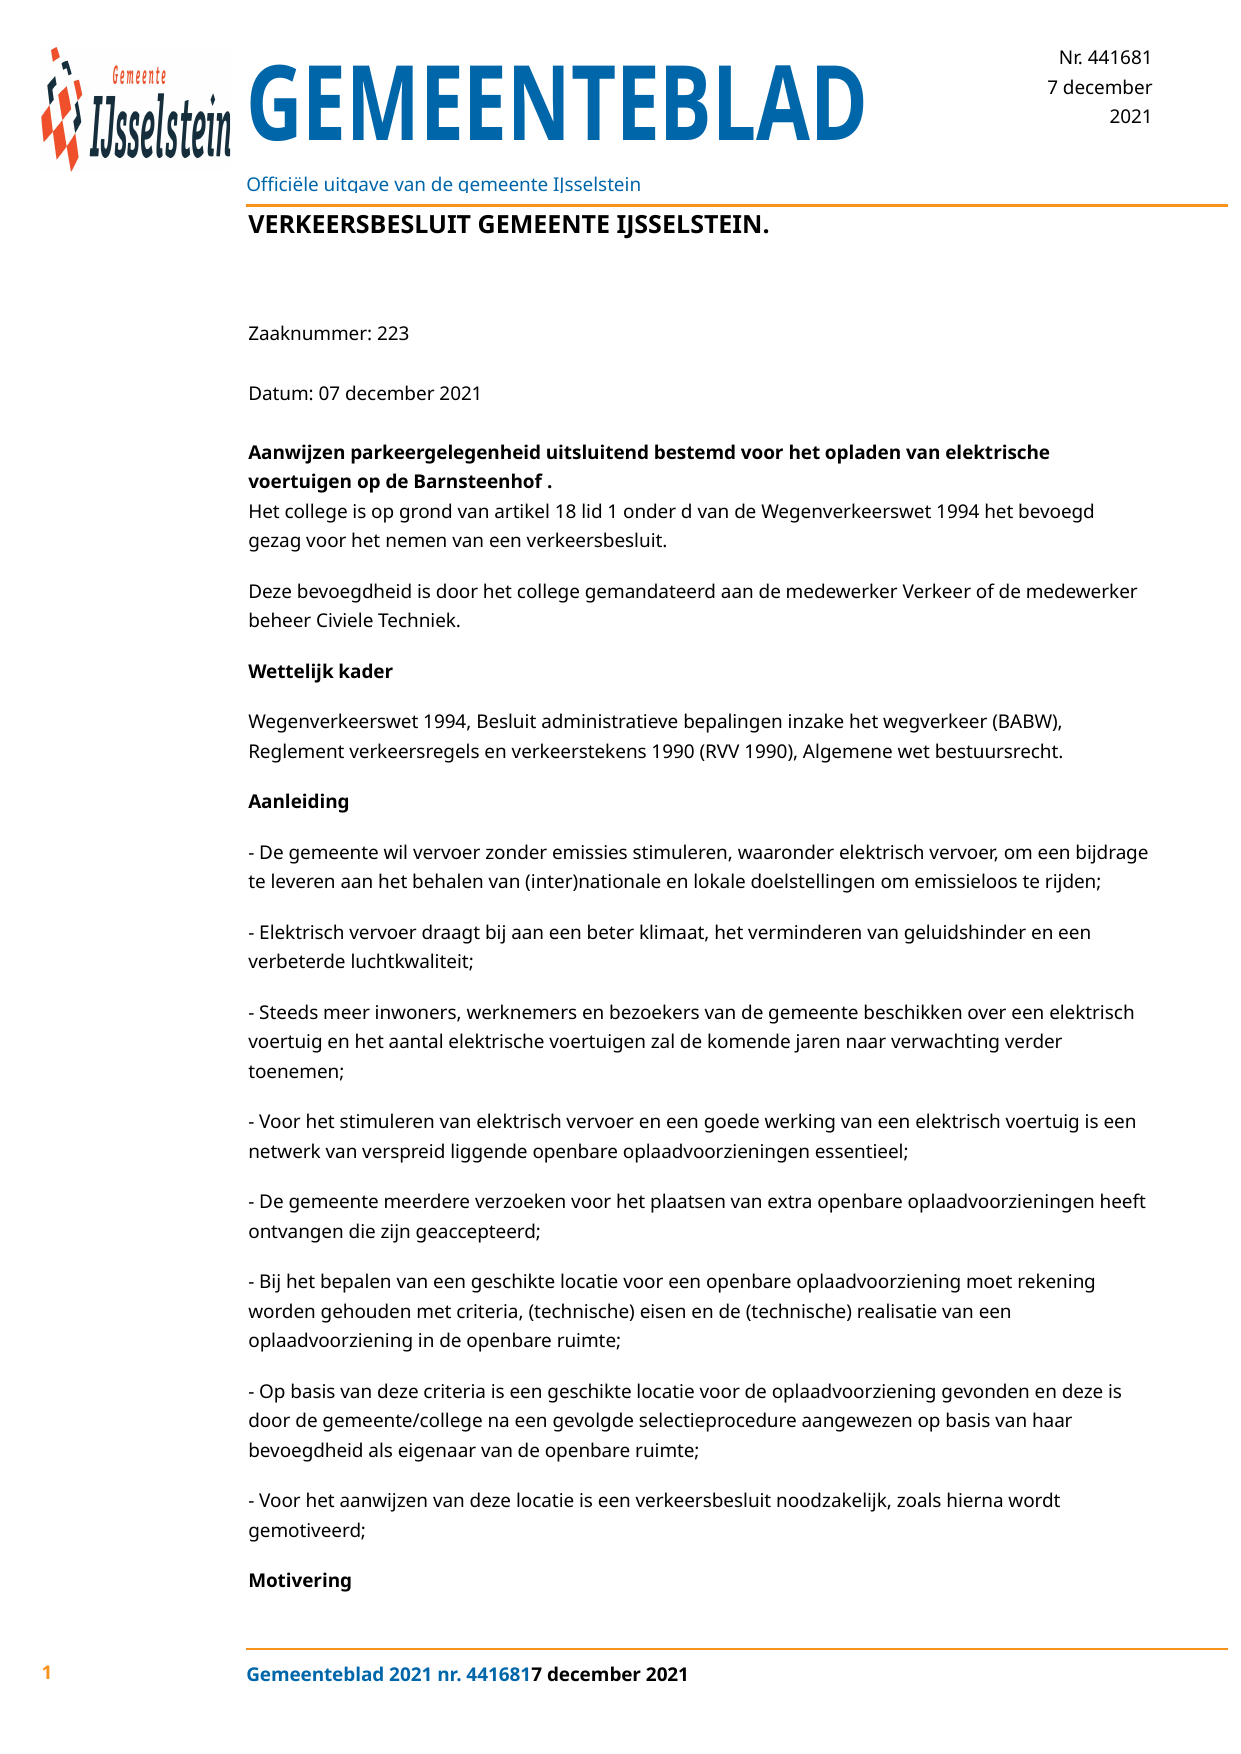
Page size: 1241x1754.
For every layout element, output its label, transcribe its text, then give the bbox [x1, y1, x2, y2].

text - Steeds meer inwoners, werknemers en bezoekers van de gemeente beschikken over een elektrisch voertuig en het aantal elektrische voertuigen zal de komende jaren naar verwachting verder toenemen; [248, 999, 1152, 1084]
text - Bij het bepalen van een geschikte locatie voor een openbare oplaadvoorziening moet rekening worden gehouden met criteria, (technische) eisen en de (technische) realisatie van een oplaadvoorziening in de openbare ruimte; [248, 1268, 1152, 1353]
picture [41, 47, 231, 172]
text Motivering [248, 1568, 1152, 1593]
text Zaaknummer: 223 [248, 321, 1152, 346]
text - Voor het stimuleren van elektrisch vervoer en een goede werking van een elektrisch voertuig is een netwerk van verspreid liggende openbare oplaadvoorzieningen essentieel; [248, 1108, 1152, 1164]
text Wegenverkeerswet 1994, Besluit administratieve bepalingen inzake het wegverkeer (BABW), Reglement verkeersregels en verkeerstekens 1990 (RVV 1990), Algemene wet bestuursrecht. [248, 708, 1152, 764]
text Datum: 07 december 2021 [248, 380, 1152, 406]
text VERKEERSBESLUIT GEMEENTE IJSSELSTEIN. [248, 207, 1152, 241]
text Wettelijk kader [248, 658, 1152, 684]
text - Elektrisch vervoer draagt bij aan een beter klimaat, het verminderen van geluidshinder en een verbeterde luchtkwaliteit; [248, 919, 1152, 974]
text - De gemeente wil vervoer zonder emissies stimuleren, waaronder elektrisch vervoer, om een bijdrage te leveren aan het behalen van (inter)nationale en lokale doelstellingen om emissieloos te rijden; [248, 839, 1152, 894]
text Deze bevoegdheid is door het college gemandateerd aan de medewerker Verkeer of de medewerker beheer Civiele Techniek. [248, 578, 1152, 633]
text - Op basis van deze criteria is een geschikte locatie voor de oplaadvoorziening gevonden en deze is door de gemeente/college na een gevolgde selectieprocedure aangewezen op basis van haar bevoegdheid als eigenaar van de openbare ruimte; [248, 1378, 1152, 1463]
text Aanwijzen parkeergelegenheid uitsluitend bestemd voor het opladen van elektrische voertuigen op de Barnsteenhof . [248, 439, 1152, 494]
text - Voor het aanwijzen van deze locatie is een verkeersbesluit noodzakelijk, zoals hierna wordt gemotiveerd; [248, 1488, 1152, 1543]
text Aanleiding [248, 788, 1152, 814]
text - De gemeente meerdere verzoeken voor het plaatsen van extra openbare oplaadvoorzieningen heeft ontvangen die zijn geaccepteerd; [248, 1188, 1152, 1244]
text Het college is op grond van artikel 18 lid 1 onder d van de Wegenverkeerswet 1994 het bevoegd gezag voor het nemen van een verkeersbesluit. [248, 498, 1152, 553]
